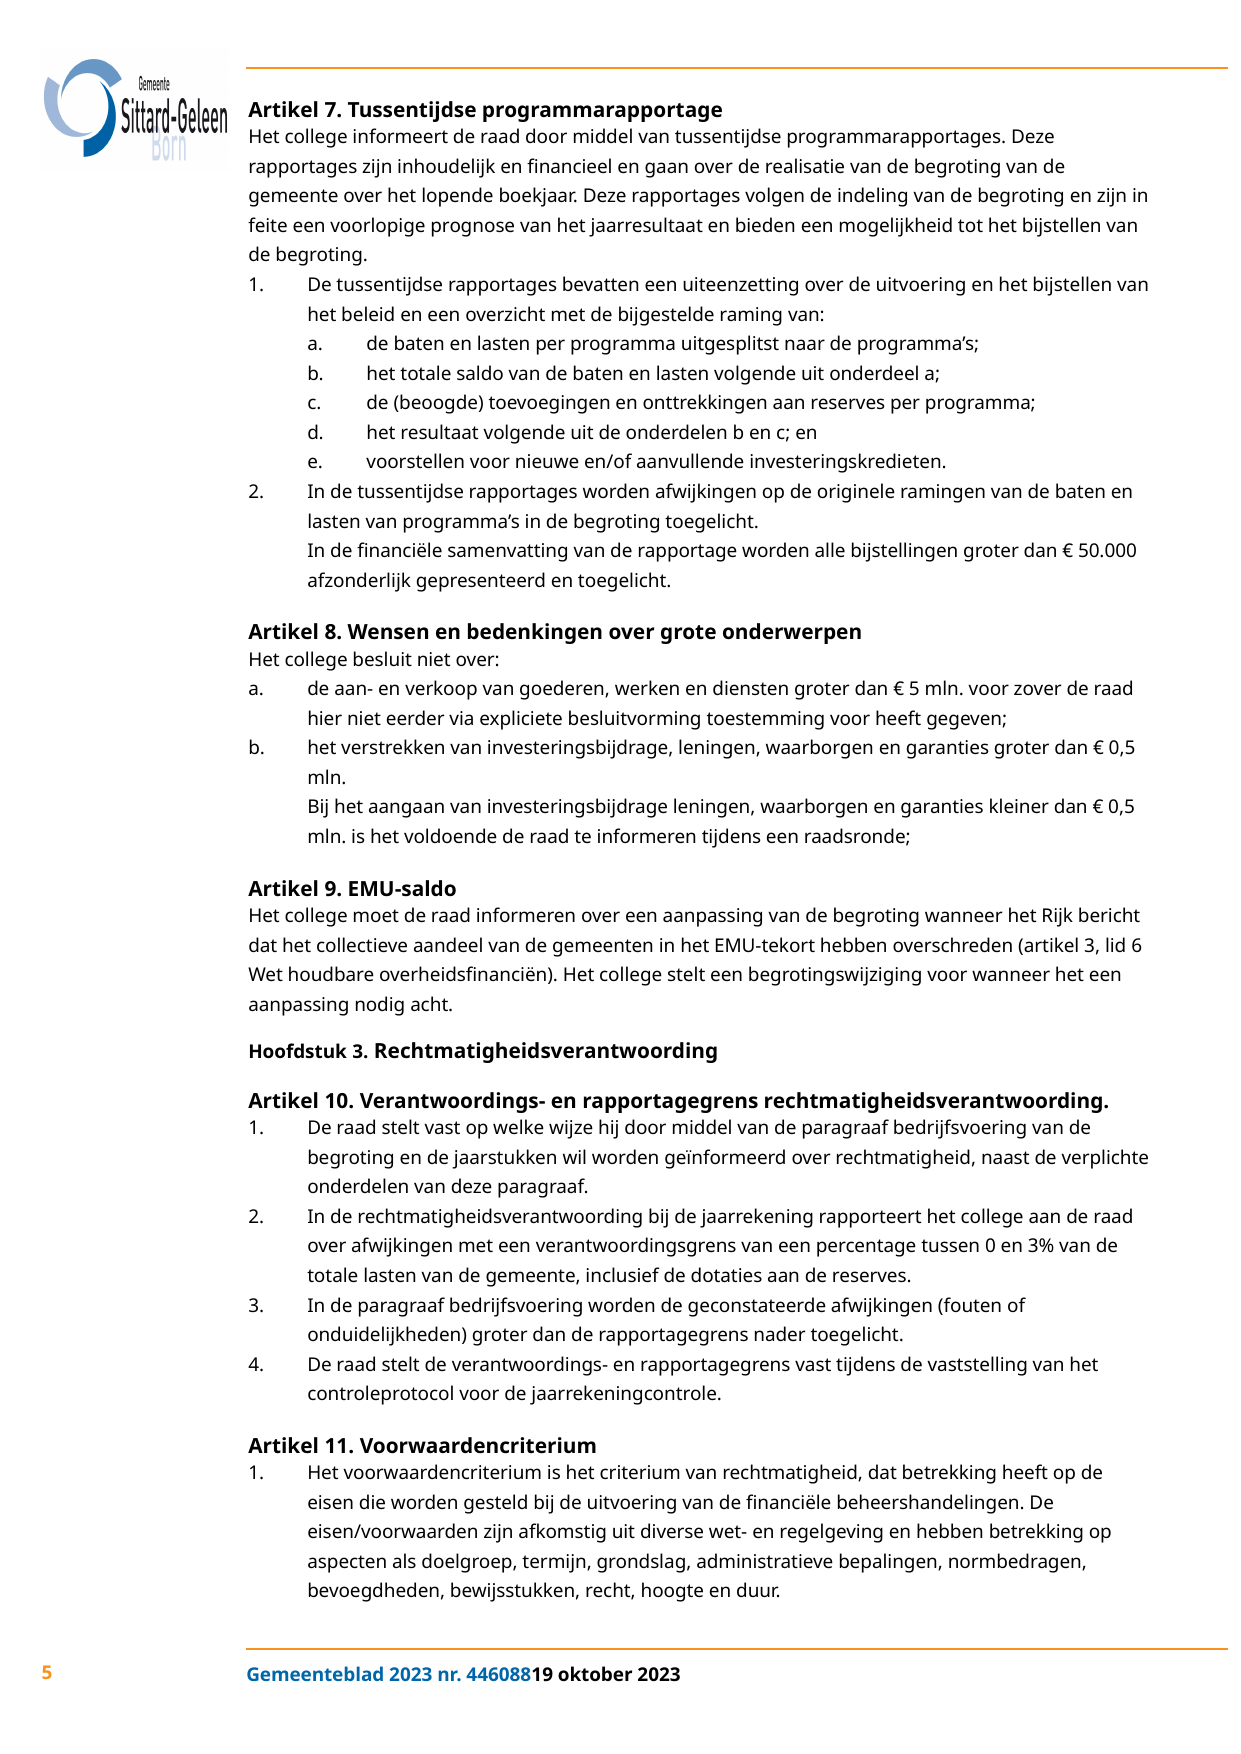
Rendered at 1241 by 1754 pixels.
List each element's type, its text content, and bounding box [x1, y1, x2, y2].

text Artikel 7. Tussentijdse programmarapportage [248, 95, 1152, 123]
text Het college besluit niet over: [248, 646, 1152, 672]
text Artikel 11. Voorwaardencriterium [248, 1431, 1152, 1459]
list De tussentijdse rapportages bevatten een uiteenzetting over de uitvoering en het bijstellen van het beleid en een overzicht met de bijgestelde raming van: [248, 271, 1152, 326]
list In de financiële samenvatting van de rapportage worden alle bijstellingen groter dan € 50.000 afzonderlijk gepresenteerd en toegelicht. [248, 537, 1152, 593]
list de baten en lasten per programma uitgesplitst naar de programma’s; [307, 330, 1152, 356]
list het resultaat volgende uit de onderdelen b en c; en [307, 419, 1152, 445]
text Artikel 9. EMU-saldo [248, 874, 1152, 902]
list het totale saldo van de baten en lasten volgende uit onderdeel a; [307, 360, 1152, 386]
list voorstellen voor nieuwe en/of aanvullende investeringskredieten. [307, 449, 1152, 474]
list het verstrekken van investeringsbijdrage, leningen, waarborgen en garanties groter dan € 0,5 mln. [248, 734, 1152, 790]
list In de rechtmatigheidsverantwoording bij de jaarrekening rapporteert het college aan de raad over afwijkingen met een verantwoordingsgrens van een percentage tussen 0 en 3% van de totale lasten van de gemeente, inclusief de dotaties aan de reserves. [248, 1203, 1152, 1288]
text Het college informeert de raad door middel van tussentijdse programmarapportages. Deze rapportages zijn inhoudelijk en financieel en gaan over de realisatie van de begroting van de gemeente over het lopende boekjaar. Deze rapportages volgen de indeling van de begroting en zijn in feite een voorlopige prognose van het jaarresultaat en bieden een mogelijkheid tot het bijstellen van de begroting. [248, 123, 1152, 267]
list De raad stelt vast op welke wijze hij door middel van de paragraaf bedrijfsvoering van de begroting en de jaarstukken wil worden geïnformeerd over rechtmatigheid, naast de verplichte onderdelen van deze paragraaf. [248, 1114, 1152, 1199]
text Artikel 8. Wensen en bedenkingen over grote onderwerpen [248, 617, 1152, 646]
text Artikel 10. Verantwoordings- en rapportagegrens rechtmatigheidsverantwoording. [248, 1086, 1152, 1114]
list In de paragraaf bedrijfsvoering worden de geconstateerde afwijkingen (fouten of onduidelijkheden) groter dan de rapportagegrens nader toegelicht. [248, 1292, 1152, 1347]
list In de tussentijdse rapportages worden afwijkingen op de originele ramingen van de baten en lasten van programma’s in de begroting toegelicht. [248, 478, 1152, 533]
list de aan- en verkoop van goederen, werken en diensten groter dan € 5 mln. voor zover de raad hier niet eerder via expliciete besluitvorming toestemming voor heeft gegeven; [248, 675, 1152, 731]
text Hoofdstuk 3. Rechtmatigheidsverantwoording [248, 1037, 1152, 1065]
text Het college moet de raad informeren over een aanpassing van de begroting wanneer het Rijk bericht dat het collectieve aandeel van de gemeenten in het EMU-tekort hebben overschreden (artikel 3, lid 6 Wet houdbare overheidsfinanciën). Het college stelt een begrotingswijziging voor wanneer het een aanpassing nodig acht. [248, 902, 1152, 1017]
list Het voorwaardencriterium is het criterium van rechtmatigheid, dat betrekking heeft op de eisen die worden gesteld bij de uitvoering van de financiële beheershandelingen. De eisen/voorwaarden zijn afkomstig uit diverse wet- en regelgeving en hebben betrekking op aspecten als doelgroep, termijn, grondslag, administratieve bepalingen, normbedragen, bevoegdheden, bewijsstukken, recht, hoogte en duur. [248, 1459, 1152, 1603]
list De raad stelt de verantwoordings- en rapportagegrens vast tijdens de vaststelling van het controleprotocol voor de jaarrekeningcontrole. [248, 1351, 1152, 1406]
list de (beoogde) toevoegingen en onttrekkingen aan reserves per programma; [307, 389, 1152, 415]
list Bij het aangaan van investeringsbijdrage leningen, waarborgen en garanties kleiner dan € 0,5 mln. is het voldoende de raad te informeren tijdens een raadsronde; [248, 794, 1152, 849]
picture [41, 47, 231, 172]
